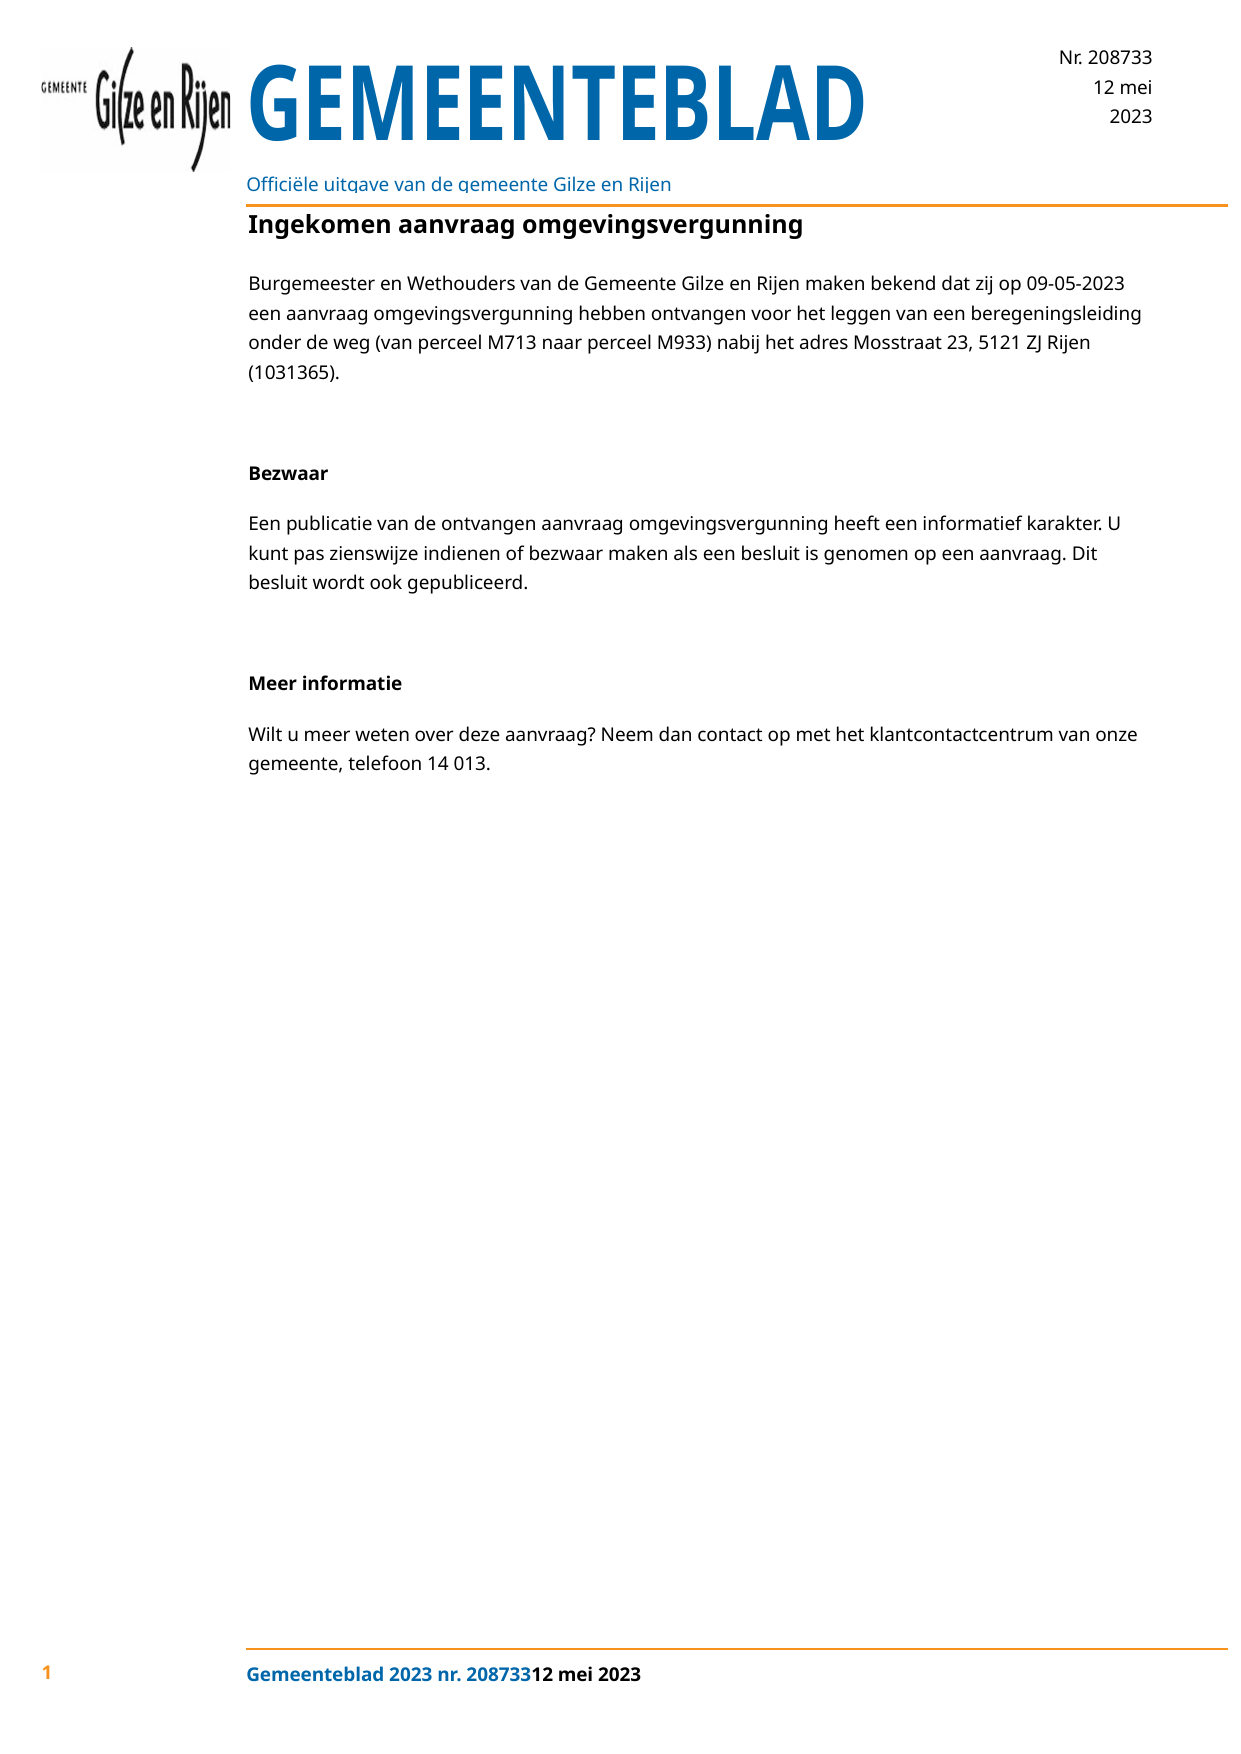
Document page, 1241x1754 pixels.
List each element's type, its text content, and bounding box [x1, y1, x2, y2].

text Wilt u meer weten over deze aanvraag? Neem dan contact op met het klantcontactcentrum van onze gemeente, telefoon 14 013. [248, 721, 1152, 776]
text Burgemeester en Wethouders van de Gemeente Gilze en Rijen maken bekend dat zij op 09-05-2023 een aanvraag omgevingsvergunning hebben ontvangen voor het leggen van een beregeningsleiding onder de weg (van perceel M713 naar perceel M933) nabij het adres Mosstraat 23, 5121 ZJ Rijen (1031365). [248, 270, 1152, 385]
text Een publicatie van de ontvangen aanvraag omgevingsvergunning heeft een informatief karakter. U kunt pas zienswijze indienen of bezwaar maken als een besluit is genomen op een aanvraag. Dit besluit wordt ook gepubliceerd. [248, 510, 1152, 595]
picture [41, 47, 231, 172]
text Ingekomen aanvraag omgevingsvergunning [248, 207, 1152, 241]
text Bezwaar [248, 460, 1152, 486]
text Meer informatie [248, 670, 1152, 696]
